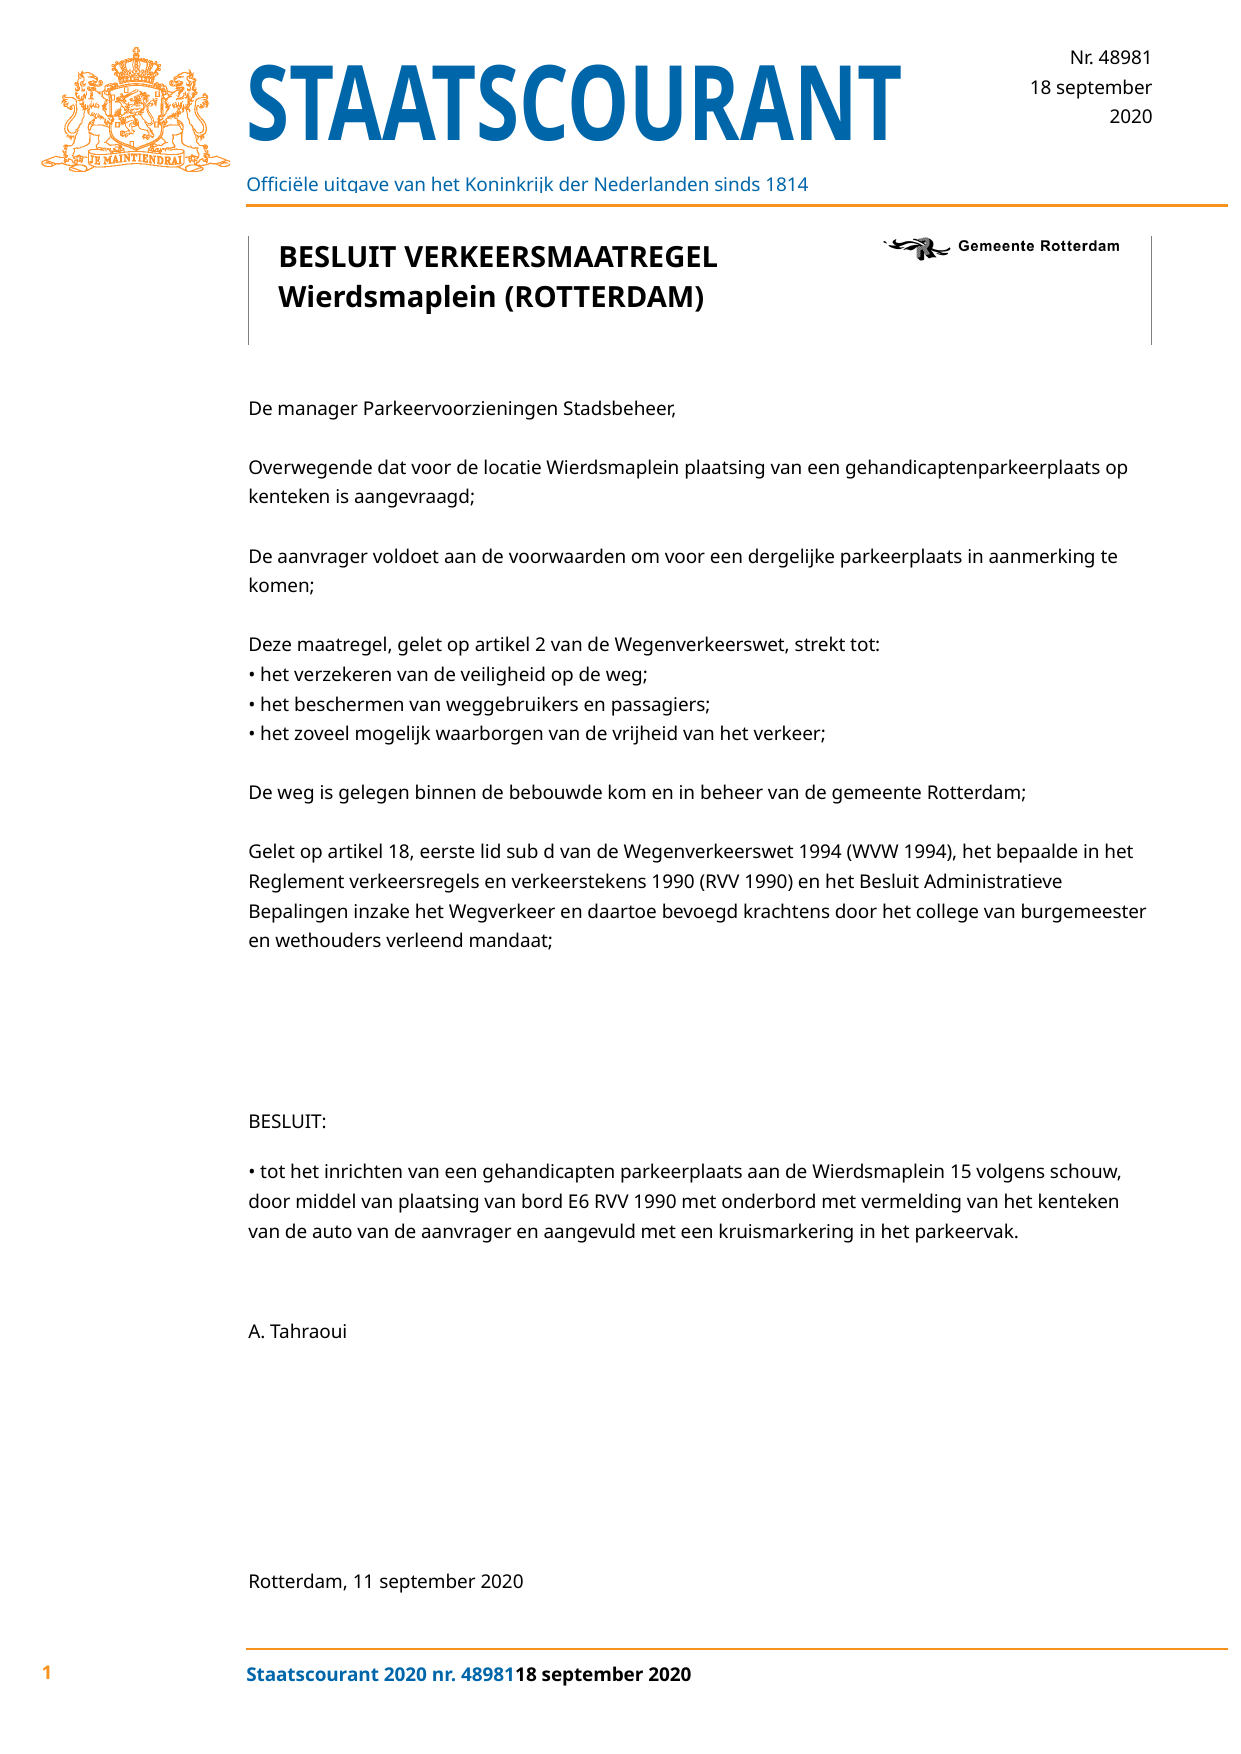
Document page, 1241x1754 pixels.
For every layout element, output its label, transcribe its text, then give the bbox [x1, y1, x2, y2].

text • tot het inrichten van een gehandicapten parkeerplaats aan de Wierdsmaplein 15 volgens schouw, door middel van plaatsing van bord E6 RVV 1990 met onderbord met vermelding van het kenteken van de auto van de aanvrager en aangevuld met een kruismarkering in het parkeervak. [248, 1159, 1152, 1244]
text De manager Parkeervoorzieningen Stadsbeheer, [248, 395, 1152, 421]
picture [882, 236, 1119, 261]
text De weg is gelegen binnen de bebouwde kom en in beheer van de gemeente Rotterdam; [248, 779, 1152, 805]
text • het zoveel mogelijk waarborgen van de vrijheid van het verkeer; [248, 720, 1152, 746]
text Deze maatregel, gelet op artikel 2 van de Wegenverkeerswet, strekt tot: [248, 632, 1152, 657]
text Rotterdam, 11 september 2020 [248, 1568, 1152, 1594]
picture [41, 47, 231, 172]
text BESLUIT: [248, 1108, 1152, 1134]
text De aanvrager voldoet aan de voorwaarden om voor een dergelijke parkeerplaats in aanmerking te komen; [248, 543, 1152, 598]
text • het beschermen van weggebruikers en passagiers; [248, 691, 1152, 717]
table_header BESLUIT VERKEERSMAATREGEL Wierdsmaplein (ROTTERDAM) [249, 236, 850, 345]
text Overwegende dat voor de locatie Wierdsmaplein plaatsing van een gehandicaptenparkeerplaats op kenteken is aangevraagd; [248, 454, 1152, 509]
text Gelet op artikel 18, eerste lid sub d van de Wegenverkeerswet 1994 (WVW 1994), het bepaalde in het Reglement verkeersregels en verkeerstekens 1990 (RVV 1990) en het Besluit Administratieve Bepalingen inzake het Wegverkeer en daartoe bevoegd krachtens door het college van burgemeester en wethouders verleend mandaat; [248, 839, 1152, 953]
text • het verzekeren van de veiligheid op de weg; [248, 661, 1152, 687]
text A. Tahraoui [248, 1319, 1152, 1344]
table_header [850, 236, 1151, 345]
